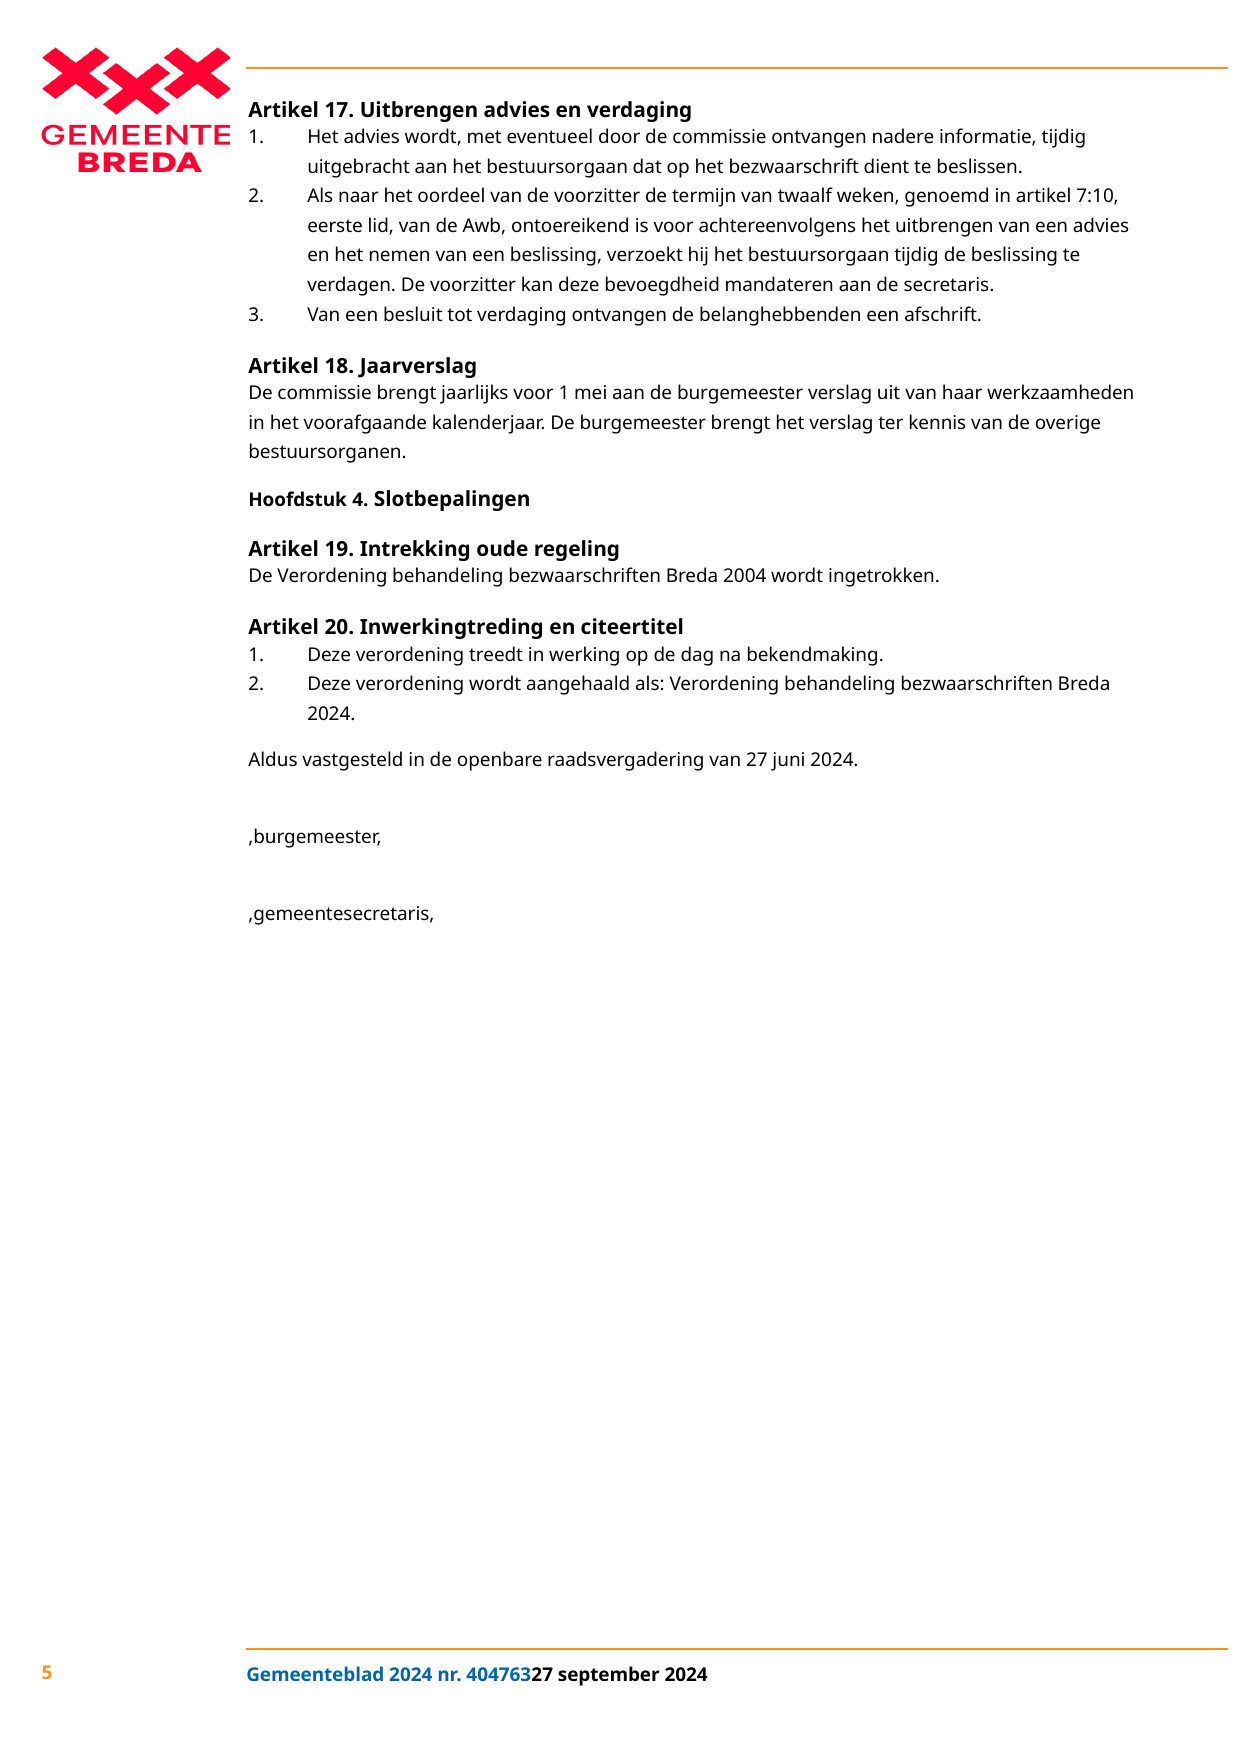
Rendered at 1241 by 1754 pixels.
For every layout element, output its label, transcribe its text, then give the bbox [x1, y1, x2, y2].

picture [41, 47, 231, 172]
text ,gemeentesecretaris, [248, 900, 1152, 926]
text Artikel 19. Intrekking oude regeling [248, 534, 1152, 562]
text Artikel 17. Uitbrengen advies en verdaging [248, 95, 1152, 123]
list Deze verordening wordt aangehaald als: Verordening behandeling bezwaarschriften Breda 2024. [248, 671, 1152, 726]
text Artikel 18. Jaarverslag [248, 351, 1152, 379]
list Deze verordening treedt in werking op de dag na bekendmaking. [248, 641, 1152, 667]
text De commissie brengt jaarlijks voor 1 mei aan de burgemeester verslag uit van haar werkzaamheden in het voorafgaande kalenderjaar. De burgemeester brengt het verslag ter kennis van de overige bestuursorganen. [248, 379, 1152, 464]
text De Verordening behandeling bezwaarschriften Breda 2004 wordt ingetrokken. [248, 562, 1152, 588]
list Als naar het oordeel van de voorzitter de termijn van twaalf weken, genoemd in artikel 7:10, eerste lid, van de Awb, ontoereikend is voor achtereenvolgens het uitbrengen van een advies en het nemen van een beslissing, verzoekt hij het bestuursorgaan tijdig de beslissing te verdagen. De voorzitter kan deze bevoegdheid mandateren aan de secretaris. [248, 182, 1152, 297]
list Van een besluit tot verdaging ontvangen de belanghebbenden een afschrift. [248, 301, 1152, 326]
list Het advies wordt, met eventueel door de commissie ontvangen nadere informatie, tijdig uitgebracht aan het bestuursorgaan dat op het bezwaarschrift dient te beslissen. [248, 123, 1152, 178]
text Artikel 20. Inwerkingtreding en citeertitel [248, 612, 1152, 641]
text ,burgemeester, [248, 823, 1152, 849]
text Hoofdstuk 4. Slotbepalingen [248, 484, 1152, 513]
text Aldus vastgesteld in de openbare raadsvergadering van 27 juni 2024. [248, 746, 1152, 771]
